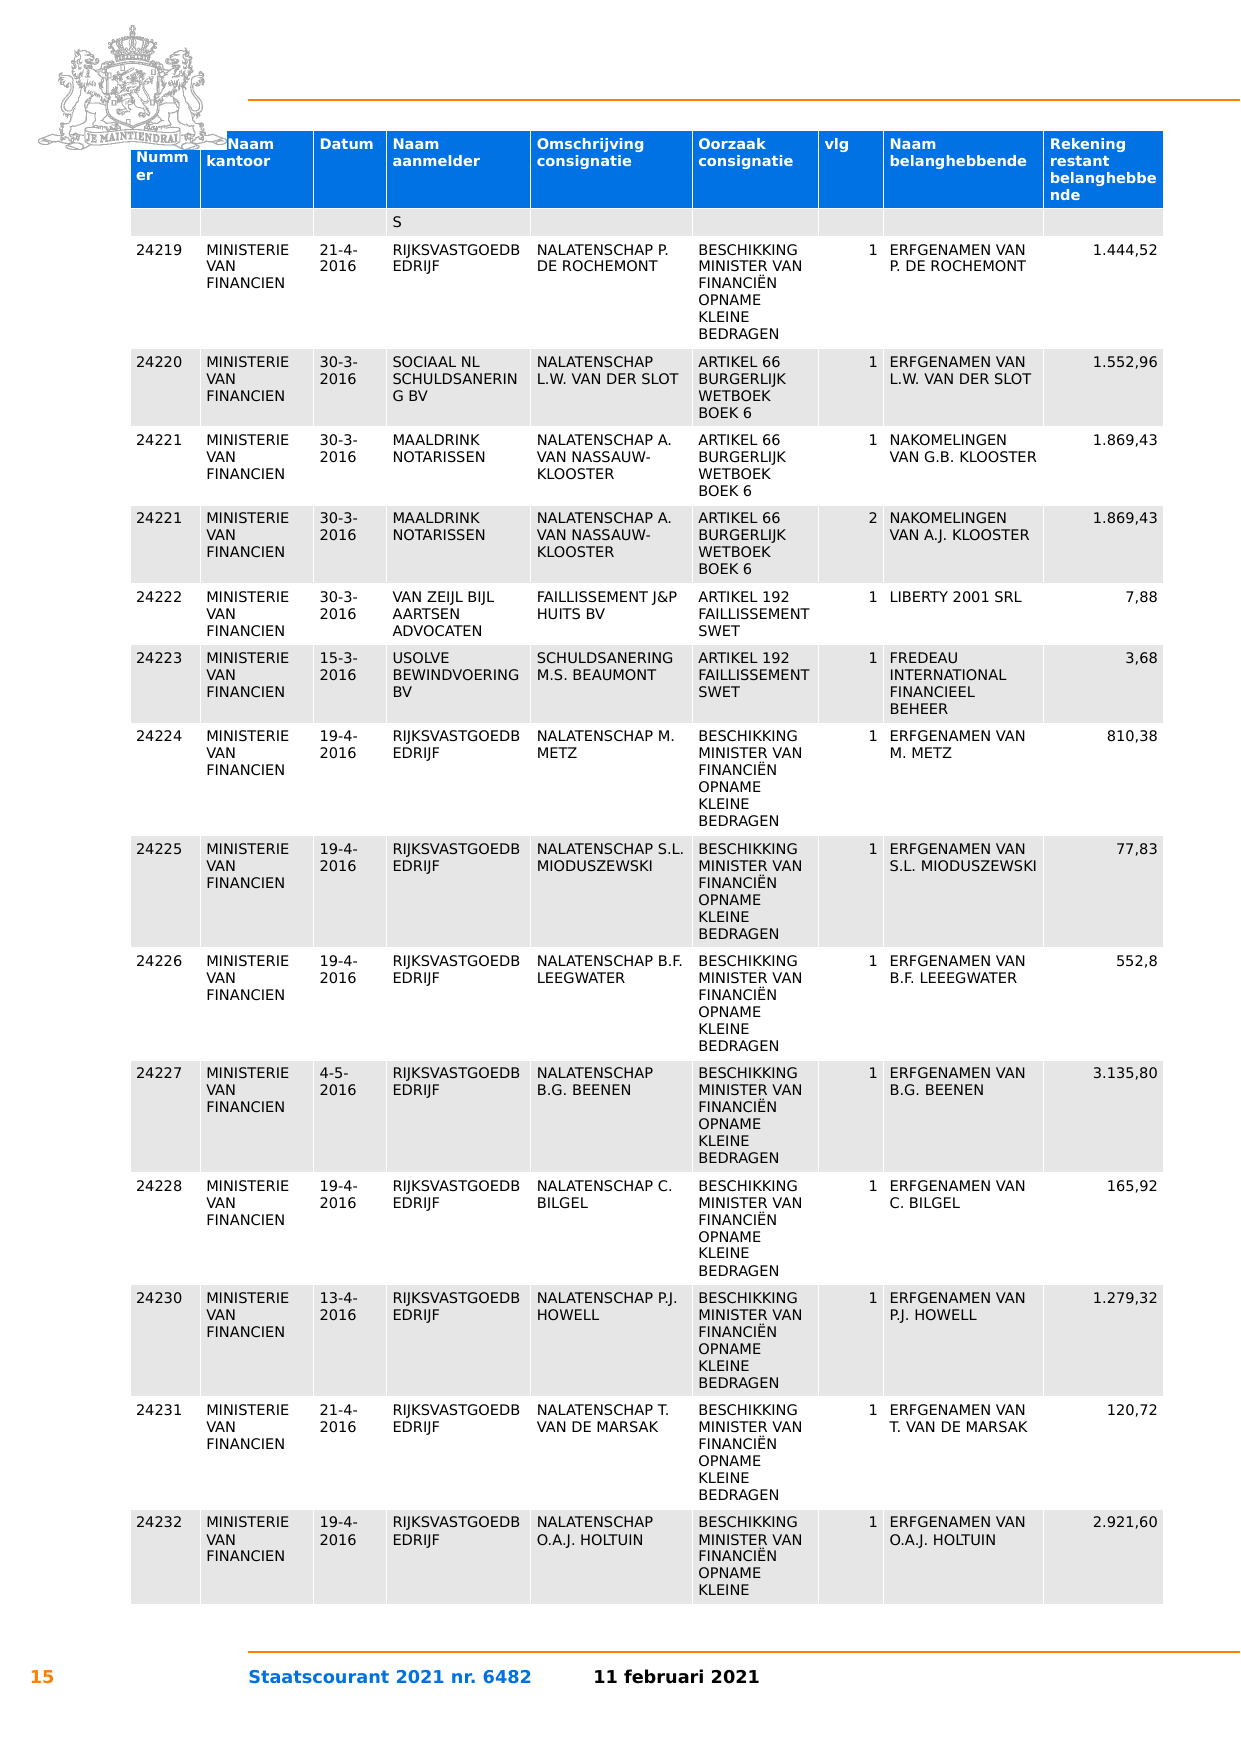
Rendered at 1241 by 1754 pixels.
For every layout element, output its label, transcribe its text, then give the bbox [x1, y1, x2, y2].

table_cell BESCHIKKING MINISTER VAN FINANCIËN OPNAME KLEINE BEDRAGEN [693, 237, 818, 348]
table_cell 30-3-2016 [314, 427, 386, 504]
table_cell RIJKSVASTGOEDBEDRIJF [387, 1061, 530, 1172]
table_cell ERFGENAMEN VAN P. DE ROCHEMONT [884, 237, 1043, 348]
table_cell NALATENSCHAP C. BILGEL [531, 1173, 692, 1284]
table_cell BESCHIKKING MINISTER VAN FINANCIËN OPNAME KLEINE BEDRAGEN [693, 836, 818, 947]
table_cell [314, 209, 386, 236]
table_cell NALATENSCHAP O.A.J. HOLTUIN [531, 1510, 692, 1604]
table_cell 1.444,52 [1044, 237, 1163, 348]
table_cell [693, 209, 818, 236]
table_cell SOCIAAL NL SCHULDSANERING BV [387, 349, 530, 426]
table_header Naam aanmelder [387, 131, 530, 208]
table_cell NALATENSCHAP A. VAN NASSAUW-KLOOSTER [531, 506, 692, 583]
table_cell [884, 209, 1043, 236]
table_cell ERFGENAMEN VAN O.A.J. HOLTUIN [884, 1510, 1043, 1604]
table_cell BESCHIKKING MINISTER VAN FINANCIËN OPNAME KLEINE BEDRAGEN [693, 1285, 818, 1396]
table_cell 24223 [131, 645, 200, 723]
table_header Nummer [131, 150, 200, 208]
table_header Oorzaak consignatie [693, 131, 818, 208]
table_cell [819, 209, 883, 236]
table_cell MINISTERIE VAN FINANCIEN [201, 724, 313, 835]
table_cell BESCHIKKING MINISTER VAN FINANCIËN OPNAME KLEINE BEDRAGEN [693, 948, 818, 1059]
table_cell NALATENSCHAP P. DE ROCHEMONT [531, 237, 692, 348]
table_cell FREDEAU INTERNATIONAL FINANCIEEL BEHEER [884, 645, 1043, 723]
table_cell 24226 [131, 948, 200, 1059]
table_cell 19-4-2016 [314, 1173, 386, 1284]
table_cell MINISTERIE VAN FINANCIEN [201, 237, 313, 348]
table_cell MINISTERIE VAN FINANCIEN [201, 948, 313, 1059]
table_cell RIJKSVASTGOEDBEDRIJF [387, 1510, 530, 1604]
table_header Datum [314, 131, 386, 208]
table_cell [531, 209, 692, 236]
table_cell 24227 [131, 1061, 200, 1172]
table_cell 24222 [131, 584, 200, 644]
table_cell 1 [819, 645, 883, 723]
table_cell 21-4-2016 [314, 1398, 386, 1509]
table_cell 1 [819, 1398, 883, 1509]
table_cell BESCHIKKING MINISTER VAN FINANCIËN OPNAME KLEINE [693, 1510, 818, 1604]
table_cell 3.135,80 [1044, 1061, 1163, 1172]
table_cell 77,83 [1044, 836, 1163, 947]
table_cell 1 [819, 724, 883, 835]
table_cell 30-3-2016 [314, 349, 386, 426]
table_cell ARTIKEL 66 BURGERLIJK WETBOEK BOEK 6 [693, 427, 818, 504]
table_cell 19-4-2016 [314, 948, 386, 1059]
table_cell 24228 [131, 1173, 200, 1284]
table_cell NALATENSCHAP S.L. MIODUSZEWSKI [531, 836, 692, 947]
table_cell 1 [819, 584, 883, 644]
table_cell 1 [819, 427, 883, 504]
table_cell RIJKSVASTGOEDBEDRIJF [387, 1398, 530, 1509]
table_cell 24221 [131, 427, 200, 504]
table_cell 4-5-2016 [314, 1061, 386, 1172]
table_cell NAKOMELINGEN VAN A.J. KLOOSTER [884, 506, 1043, 583]
table_cell BESCHIKKING MINISTER VAN FINANCIËN OPNAME KLEINE BEDRAGEN [693, 1061, 818, 1172]
table_cell 1 [819, 237, 883, 348]
table_cell 2 [819, 506, 883, 583]
table_cell 30-3-2016 [314, 584, 386, 644]
table_cell 1.869,43 [1044, 427, 1163, 504]
table_cell 3,68 [1044, 645, 1163, 723]
table_cell NALATENSCHAP B.G. BEENEN [531, 1061, 692, 1172]
table_cell LIBERTY 2001 SRL [884, 584, 1043, 644]
table_header vlg [819, 131, 883, 208]
table_cell MINISTERIE VAN FINANCIEN [201, 1061, 313, 1172]
table_cell MINISTERIE VAN FINANCIEN [201, 349, 313, 426]
table_cell ERFGENAMEN VAN T. VAN DE MARSAK [884, 1398, 1043, 1509]
table_cell ERFGENAMEN VAN P.J. HOWELL [884, 1285, 1043, 1396]
table_header Omschrijving consignatie [531, 131, 692, 208]
table_cell 24224 [131, 724, 200, 835]
table_cell 1 [819, 1061, 883, 1172]
table_cell 1 [819, 1173, 883, 1284]
table_cell BESCHIKKING MINISTER VAN FINANCIËN OPNAME KLEINE BEDRAGEN [693, 1398, 818, 1509]
table_cell MINISTERIE VAN FINANCIEN [201, 1398, 313, 1509]
table_cell 7,88 [1044, 584, 1163, 644]
table_cell S [387, 209, 530, 236]
table_cell RIJKSVASTGOEDBEDRIJF [387, 1173, 530, 1284]
table_cell ERFGENAMEN VAN M. METZ [884, 724, 1043, 835]
table_cell FAILLISSEMENT J&P HUITS BV [531, 584, 692, 644]
table_cell MINISTERIE VAN FINANCIEN [201, 1285, 313, 1396]
table_cell 24221 [131, 506, 200, 583]
table_cell 24225 [131, 836, 200, 947]
table_cell ERFGENAMEN VAN S.L. MIODUSZEWSKI [884, 836, 1043, 947]
table_cell 13-4-2016 [314, 1285, 386, 1396]
table_cell VAN ZEIJL BIJL AARTSEN ADVOCATEN [387, 584, 530, 644]
table_cell 1.279,32 [1044, 1285, 1163, 1396]
table_cell ERFGENAMEN VAN L.W. VAN DER SLOT [884, 349, 1043, 426]
table_cell ARTIKEL 192 FAILLISSEMENTSWET [693, 645, 818, 723]
table_cell NALATENSCHAP T. VAN DE MARSAK [531, 1398, 692, 1509]
table_cell 19-4-2016 [314, 1510, 386, 1604]
table_header Naam kantoor [201, 131, 313, 208]
table_cell 24232 [131, 1510, 200, 1604]
table_cell USOLVE BEWINDVOERING BV [387, 645, 530, 723]
table_cell 165,92 [1044, 1173, 1163, 1284]
table_cell BESCHIKKING MINISTER VAN FINANCIËN OPNAME KLEINE BEDRAGEN [693, 1173, 818, 1284]
table_header Naam belanghebbende [884, 131, 1043, 208]
table_cell MINISTERIE VAN FINANCIEN [201, 836, 313, 947]
table_cell MINISTERIE VAN FINANCIEN [201, 645, 313, 723]
table_cell NALATENSCHAP A. VAN NASSAUW-KLOOSTER [531, 427, 692, 504]
table_cell 810,38 [1044, 724, 1163, 835]
table_cell BESCHIKKING MINISTER VAN FINANCIËN OPNAME KLEINE BEDRAGEN [693, 724, 818, 835]
table_cell MINISTERIE VAN FINANCIEN [201, 506, 313, 583]
table_cell [1044, 209, 1163, 236]
table_cell ARTIKEL 66 BURGERLIJK WETBOEK BOEK 6 [693, 349, 818, 426]
table_cell 19-4-2016 [314, 724, 386, 835]
table_cell 24220 [131, 349, 200, 426]
picture [38, 25, 227, 150]
table_cell RIJKSVASTGOEDBEDRIJF [387, 724, 530, 835]
table_cell [131, 209, 200, 236]
table_cell 120,72 [1044, 1398, 1163, 1509]
table_cell ARTIKEL 192 FAILLISSEMENTSWET [693, 584, 818, 644]
table_cell 2.921,60 [1044, 1510, 1163, 1604]
table_cell 24219 [131, 237, 200, 348]
table_cell 30-3-2016 [314, 506, 386, 583]
table_cell MAALDRINK NOTARISSEN [387, 506, 530, 583]
table_cell NALATENSCHAP L.W. VAN DER SLOT [531, 349, 692, 426]
table_cell 1 [819, 1285, 883, 1396]
table_cell 24230 [131, 1285, 200, 1396]
table_cell 24231 [131, 1398, 200, 1509]
table_cell 1.869,43 [1044, 506, 1163, 583]
table_cell ERFGENAMEN VAN C. BILGEL [884, 1173, 1043, 1284]
table_cell [201, 209, 313, 236]
table_cell SCHULDSANERING M.S. BEAUMONT [531, 645, 692, 723]
table_cell MINISTERIE VAN FINANCIEN [201, 1510, 313, 1604]
table_cell NALATENSCHAP B.F. LEEGWATER [531, 948, 692, 1059]
table_cell 19-4-2016 [314, 836, 386, 947]
table_cell MAALDRINK NOTARISSEN [387, 427, 530, 504]
table_cell RIJKSVASTGOEDBEDRIJF [387, 237, 530, 348]
table_cell NAKOMELINGEN VAN G.B. KLOOSTER [884, 427, 1043, 504]
table_cell 552,8 [1044, 948, 1163, 1059]
table_cell ERFGENAMEN VAN B.F. LEEEGWATER [884, 948, 1043, 1059]
table_cell ARTIKEL 66 BURGERLIJK WETBOEK BOEK 6 [693, 506, 818, 583]
table_cell RIJKSVASTGOEDBEDRIJF [387, 1285, 530, 1396]
table_cell ERFGENAMEN VAN B.G. BEENEN [884, 1061, 1043, 1172]
table_cell MINISTERIE VAN FINANCIEN [201, 427, 313, 504]
table_cell RIJKSVASTGOEDBEDRIJF [387, 836, 530, 947]
table_cell 1 [819, 836, 883, 947]
table_header Rekening restant belanghebbende [1044, 131, 1163, 208]
table_cell NALATENSCHAP P.J. HOWELL [531, 1285, 692, 1396]
table_cell 1 [819, 948, 883, 1059]
table_cell 15-3-2016 [314, 645, 386, 723]
table_cell MINISTERIE VAN FINANCIEN [201, 1173, 313, 1284]
table_cell 21-4-2016 [314, 237, 386, 348]
table_cell 1 [819, 349, 883, 426]
table_cell 1 [819, 1510, 883, 1604]
table_cell RIJKSVASTGOEDBEDRIJF [387, 948, 530, 1059]
table_cell 1.552,96 [1044, 349, 1163, 426]
table_cell MINISTERIE VAN FINANCIEN [201, 584, 313, 644]
table_cell NALATENSCHAP M. METZ [531, 724, 692, 835]
